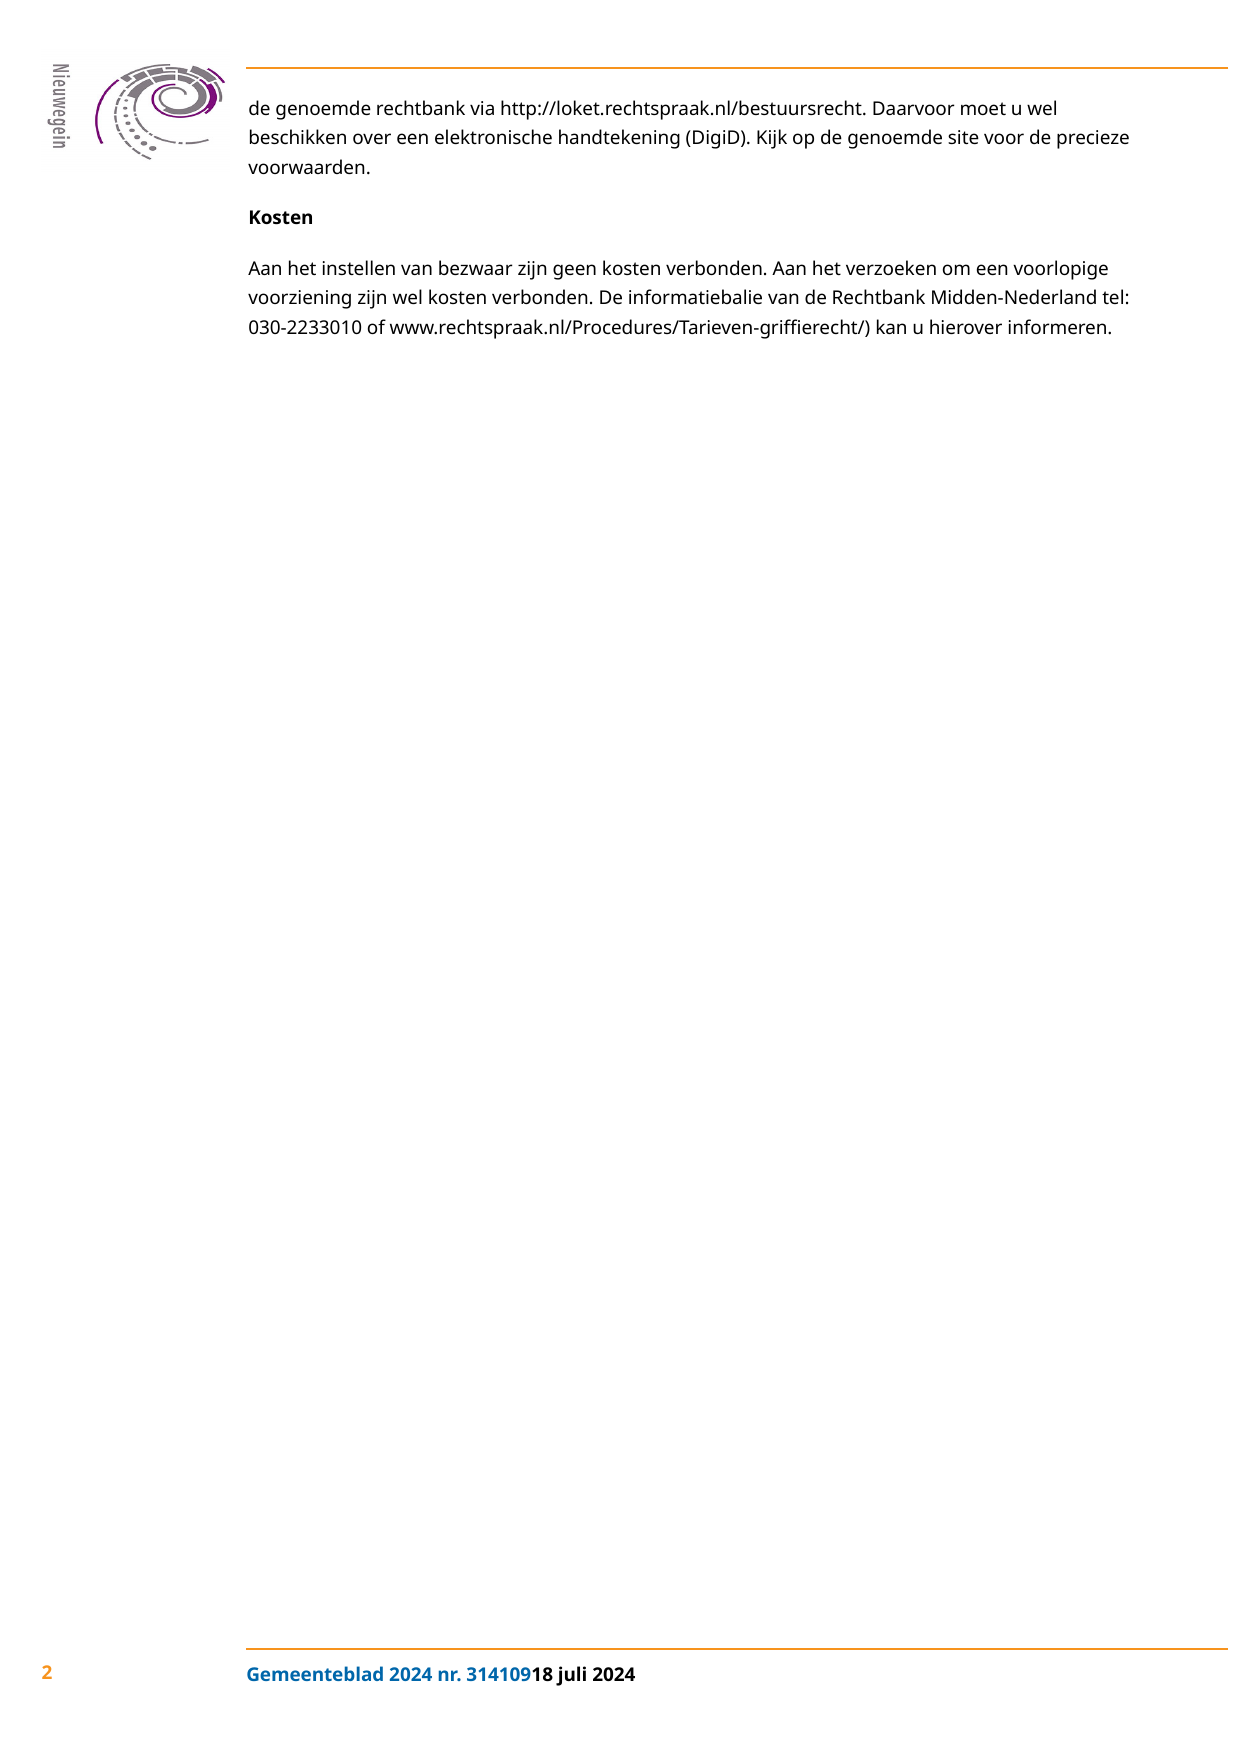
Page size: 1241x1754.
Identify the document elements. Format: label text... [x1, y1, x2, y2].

text de genoemde rechtbank via http://loket.rechtspraak.nl/bestuursrecht. Daarvoor moet u wel beschikken over een elektronische handtekening (DigiD). Kijk op de genoemde site voor de precieze voorwaarden. [248, 95, 1152, 180]
picture [41, 47, 231, 172]
text Aan het instellen van bezwaar zijn geen kosten verbonden. Aan het verzoeken om een voorlopige voorziening zijn wel kosten verbonden. De informatiebalie van de Rechtbank Midden-Nederland tel: 030-2233010 of www.rechtspraak.nl/Procedures/Tarieven-griffierecht/) kan u hierover informeren. [248, 255, 1152, 340]
text Kosten [248, 204, 1152, 230]
